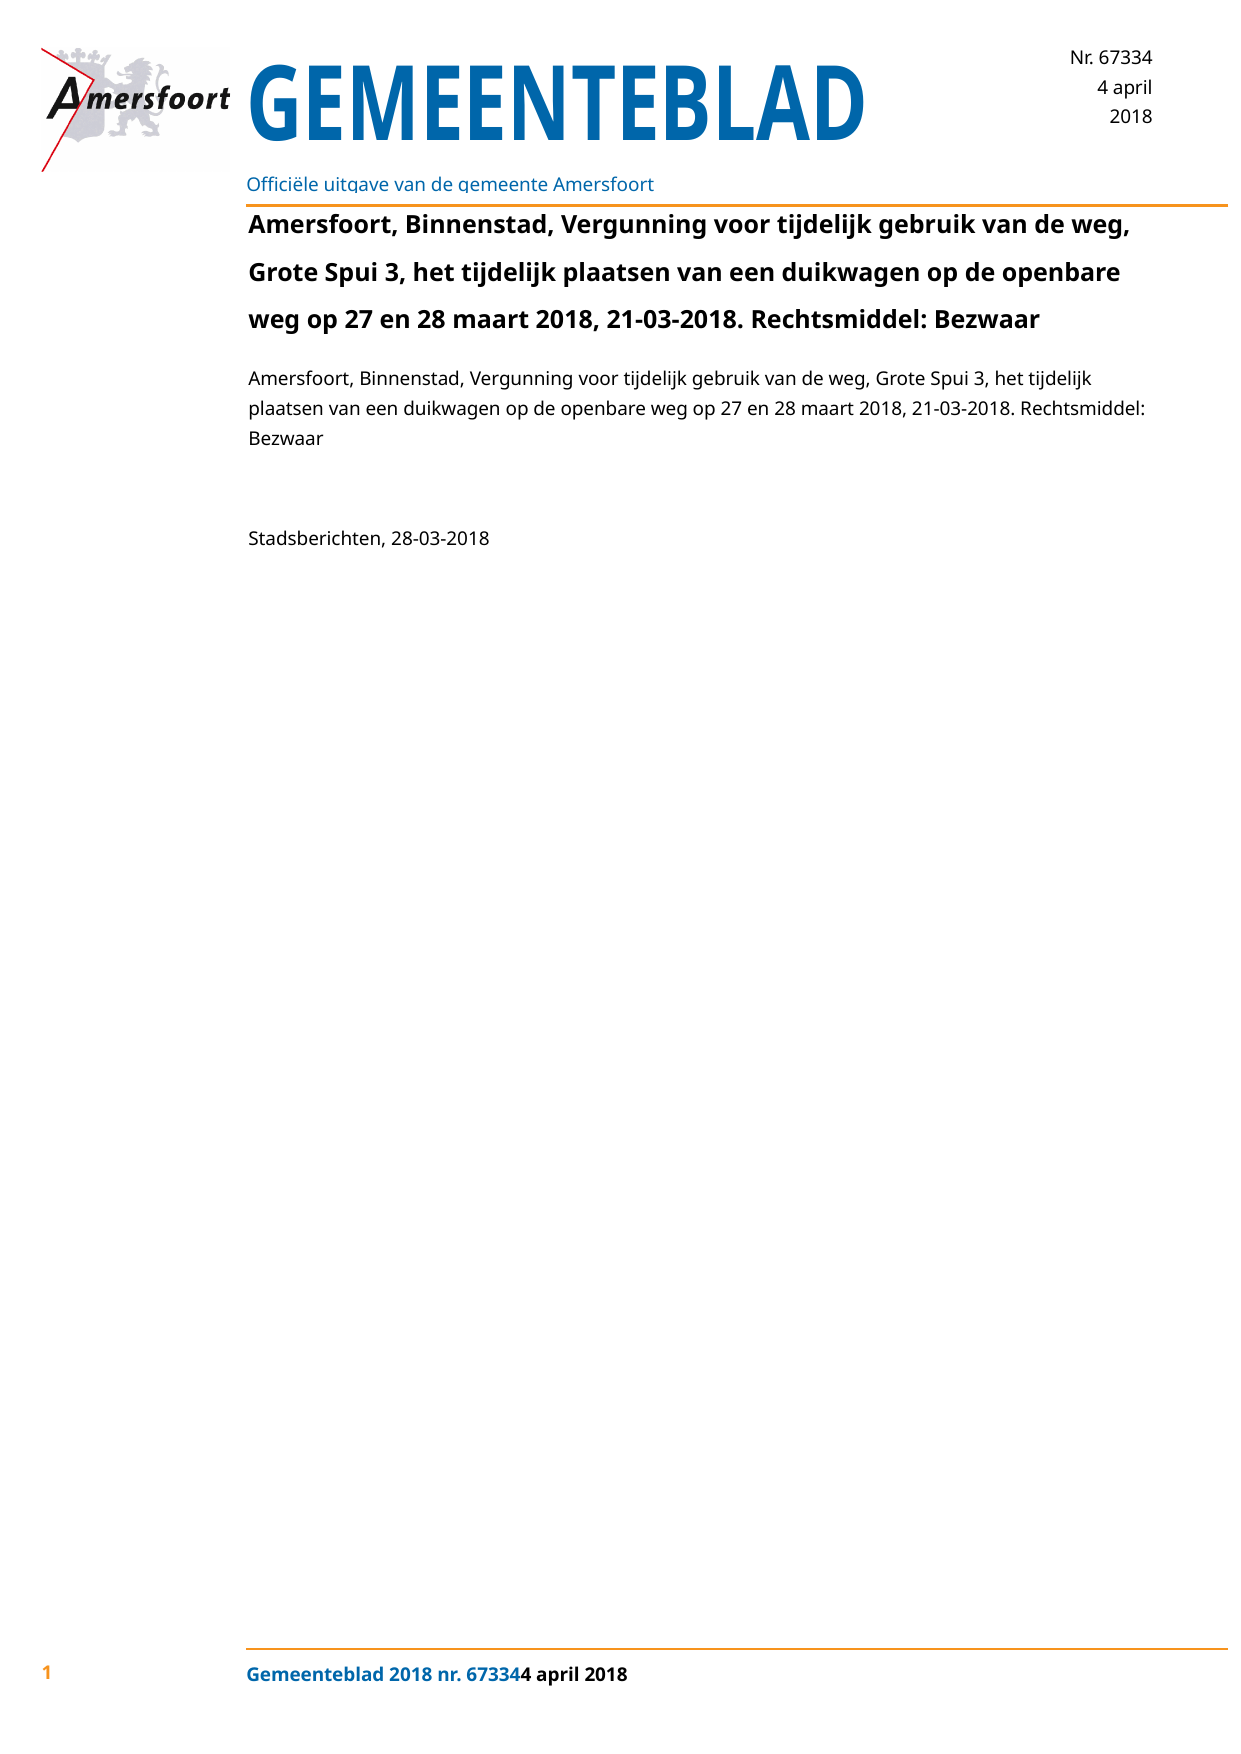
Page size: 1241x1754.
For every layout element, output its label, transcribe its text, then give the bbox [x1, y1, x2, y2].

text Stadsberichten, 28-03-2018 [248, 526, 1152, 551]
picture [41, 47, 231, 172]
text Amersfoort, Binnenstad, Vergunning voor tijdelijk gebruik van de weg, Grote Spui 3, het tijdelijk plaatsen van een duikwagen op de openbare weg op 27 en 28 maart 2018, 21-03-2018. Rechtsmiddel: Bezwaar [248, 366, 1152, 450]
text Amersfoort, Binnenstad, Vergunning voor tijdelijk gebruik van de weg, Grote Spui 3, het tijdelijk plaatsen van een duikwagen op de openbare weg op 27 en 28 maart 2018, 21-03-2018. Rechtsmiddel: Bezwaar [248, 207, 1152, 336]
